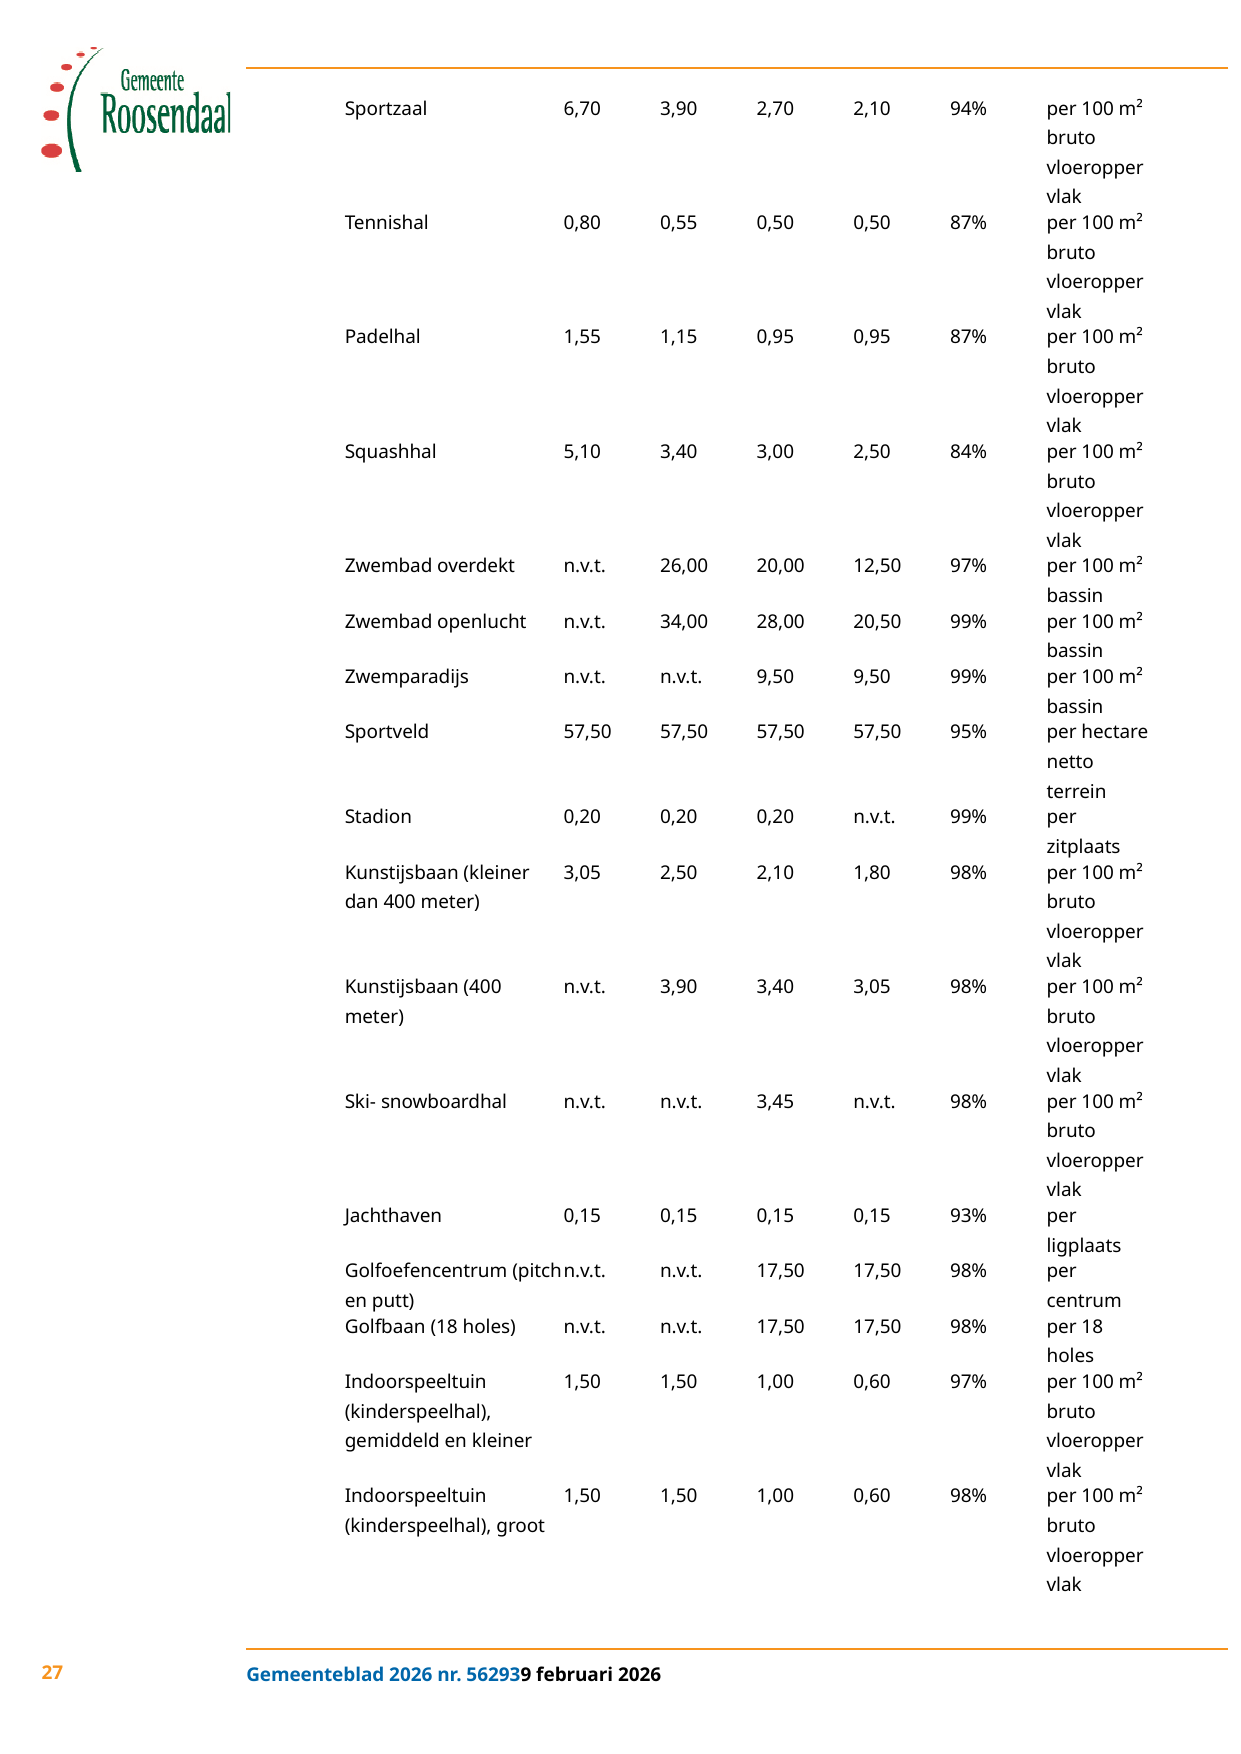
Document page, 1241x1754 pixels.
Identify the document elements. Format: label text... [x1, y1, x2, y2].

table_cell n.v.t. [853, 1088, 950, 1202]
table_cell n.v.t. [660, 1258, 756, 1313]
table_cell 1,50 [660, 1368, 756, 1483]
table_cell 98% [950, 1088, 1046, 1202]
table_cell Stadion [345, 804, 563, 859]
table_cell 9,50 [756, 663, 853, 719]
table_cell 97% [950, 553, 1046, 608]
table_cell n.v.t. [660, 1088, 756, 1202]
table_cell Golfbaan (18 holes) [345, 1313, 563, 1368]
table_cell per 18 holes [1046, 1313, 1152, 1368]
table_cell 93% [950, 1202, 1046, 1258]
table_cell 1,80 [853, 859, 950, 973]
table_cell per 100 m² bruto vloeroppervlak [1046, 973, 1152, 1088]
table_cell Sportveld [345, 719, 563, 803]
table_cell 0,15 [563, 1202, 660, 1258]
table_cell 0,50 [756, 209, 853, 324]
table_cell 99% [950, 663, 1046, 719]
table_cell 1,50 [660, 1483, 756, 1597]
table_cell 0,15 [853, 1202, 950, 1258]
table_cell 3,40 [660, 438, 756, 553]
table_cell 3,40 [756, 973, 853, 1088]
table_cell 2,50 [660, 859, 756, 973]
table_cell 34,00 [660, 608, 756, 663]
table_cell per hectare netto terrein [1046, 719, 1152, 803]
table_cell Zwembad openlucht [345, 608, 563, 663]
table_cell 1,15 [660, 324, 756, 438]
table_cell n.v.t. [563, 1258, 660, 1313]
picture [41, 47, 231, 172]
table_cell 98% [950, 1483, 1046, 1597]
table_cell 57,50 [660, 719, 756, 803]
table_cell 0,80 [563, 209, 660, 324]
table_cell 0,60 [853, 1368, 950, 1483]
table_cell per 100 m² bassin [1046, 553, 1152, 608]
table_cell per zitplaats [1046, 804, 1152, 859]
table_cell n.v.t. [853, 804, 950, 859]
table_cell Indoorspeeltuin (kinderspeelhal), groot [345, 1483, 563, 1597]
table_cell 20,50 [853, 608, 950, 663]
table_cell 1,00 [756, 1483, 853, 1597]
table_cell 26,00 [660, 553, 756, 608]
table_cell 0,55 [660, 209, 756, 324]
table_cell per ligplaats [1046, 1202, 1152, 1258]
table_cell 1,50 [563, 1368, 660, 1483]
table_cell per 100 m² bruto vloeroppervlak [1046, 1088, 1152, 1202]
table_cell Zwemparadijs [345, 663, 563, 719]
table_cell Zwembad overdekt [345, 553, 563, 608]
table_cell Padelhal [345, 324, 563, 438]
table_cell 12,50 [853, 553, 950, 608]
table_cell 2,70 [756, 95, 853, 209]
table_cell n.v.t. [563, 663, 660, 719]
table_cell per 100 m² bruto vloeroppervlak [1046, 438, 1152, 553]
table_cell 95% [950, 719, 1046, 803]
table_cell 20,00 [756, 553, 853, 608]
table_cell Ski- snowboardhal [345, 1088, 563, 1202]
table_cell Tennishal [345, 209, 563, 324]
table_cell 3,45 [756, 1088, 853, 1202]
table_cell [248, 95, 344, 1597]
table_cell 6,70 [563, 95, 660, 209]
table_cell 17,50 [756, 1313, 853, 1368]
table_cell 98% [950, 973, 1046, 1088]
table_cell 3,90 [660, 95, 756, 209]
table_cell n.v.t. [563, 973, 660, 1088]
table_cell 1,55 [563, 324, 660, 438]
table_cell 0,50 [853, 209, 950, 324]
table_cell 28,00 [756, 608, 853, 663]
table_cell 98% [950, 859, 1046, 973]
table_cell 99% [950, 804, 1046, 859]
table_cell Kunstijsbaan (400 meter) [345, 973, 563, 1088]
table_cell 17,50 [756, 1258, 853, 1313]
table_cell 3,05 [853, 973, 950, 1088]
table_cell 0,20 [756, 804, 853, 859]
table_cell Jachthaven [345, 1202, 563, 1258]
table_cell per 100 m² bruto vloeroppervlak [1046, 209, 1152, 324]
table_cell 1,00 [756, 1368, 853, 1483]
table_cell per centrum [1046, 1258, 1152, 1313]
table_cell 0,15 [660, 1202, 756, 1258]
table_cell 1,50 [563, 1483, 660, 1597]
table_cell 98% [950, 1258, 1046, 1313]
table_cell 97% [950, 1368, 1046, 1483]
table_cell 0,20 [660, 804, 756, 859]
table_cell 0,95 [853, 324, 950, 438]
table_cell 0,20 [563, 804, 660, 859]
table_cell 2,10 [853, 95, 950, 209]
table_cell Golfoefencentrum (pitch en putt) [345, 1258, 563, 1313]
table_cell 2,10 [756, 859, 853, 973]
table_cell 99% [950, 608, 1046, 663]
table_cell n.v.t. [563, 1313, 660, 1368]
table_cell 87% [950, 209, 1046, 324]
table_cell per 100 m² bruto vloeroppervlak [1046, 1368, 1152, 1483]
table_cell 98% [950, 1313, 1046, 1368]
table_cell 3,90 [660, 973, 756, 1088]
table_cell 3,05 [563, 859, 660, 973]
table_cell Indoorspeeltuin (kinderspeelhal), gemiddeld en kleiner [345, 1368, 563, 1483]
table_cell 84% [950, 438, 1046, 553]
table_cell 0,95 [756, 324, 853, 438]
table_cell per 100 m² bassin [1046, 608, 1152, 663]
table_cell Squashhal [345, 438, 563, 553]
table_cell 3,00 [756, 438, 853, 553]
table_cell 0,60 [853, 1483, 950, 1597]
table_cell per 100 m² bruto vloeroppervlak [1046, 95, 1152, 209]
table_cell 57,50 [756, 719, 853, 803]
table_cell 9,50 [853, 663, 950, 719]
table_cell 2,50 [853, 438, 950, 553]
table_cell n.v.t. [660, 1313, 756, 1368]
table_cell 0,15 [756, 1202, 853, 1258]
table_cell 5,10 [563, 438, 660, 553]
table_cell n.v.t. [563, 553, 660, 608]
table_cell 94% [950, 95, 1046, 209]
table_cell 17,50 [853, 1313, 950, 1368]
table_cell 17,50 [853, 1258, 950, 1313]
table_cell n.v.t. [660, 663, 756, 719]
table_cell 57,50 [563, 719, 660, 803]
table_cell per 100 m² bassin [1046, 663, 1152, 719]
table_cell 57,50 [853, 719, 950, 803]
table_cell per 100 m² bruto vloeroppervlak [1046, 324, 1152, 438]
table_cell n.v.t. [563, 1088, 660, 1202]
table_cell 87% [950, 324, 1046, 438]
table_cell Kunstijsbaan (kleiner dan 400 meter) [345, 859, 563, 973]
table_cell per 100 m² bruto vloeroppervlak [1046, 1483, 1152, 1597]
table_cell per 100 m² bruto vloeroppervlak [1046, 859, 1152, 973]
table_cell n.v.t. [563, 608, 660, 663]
table_cell Sportzaal [345, 95, 563, 209]
